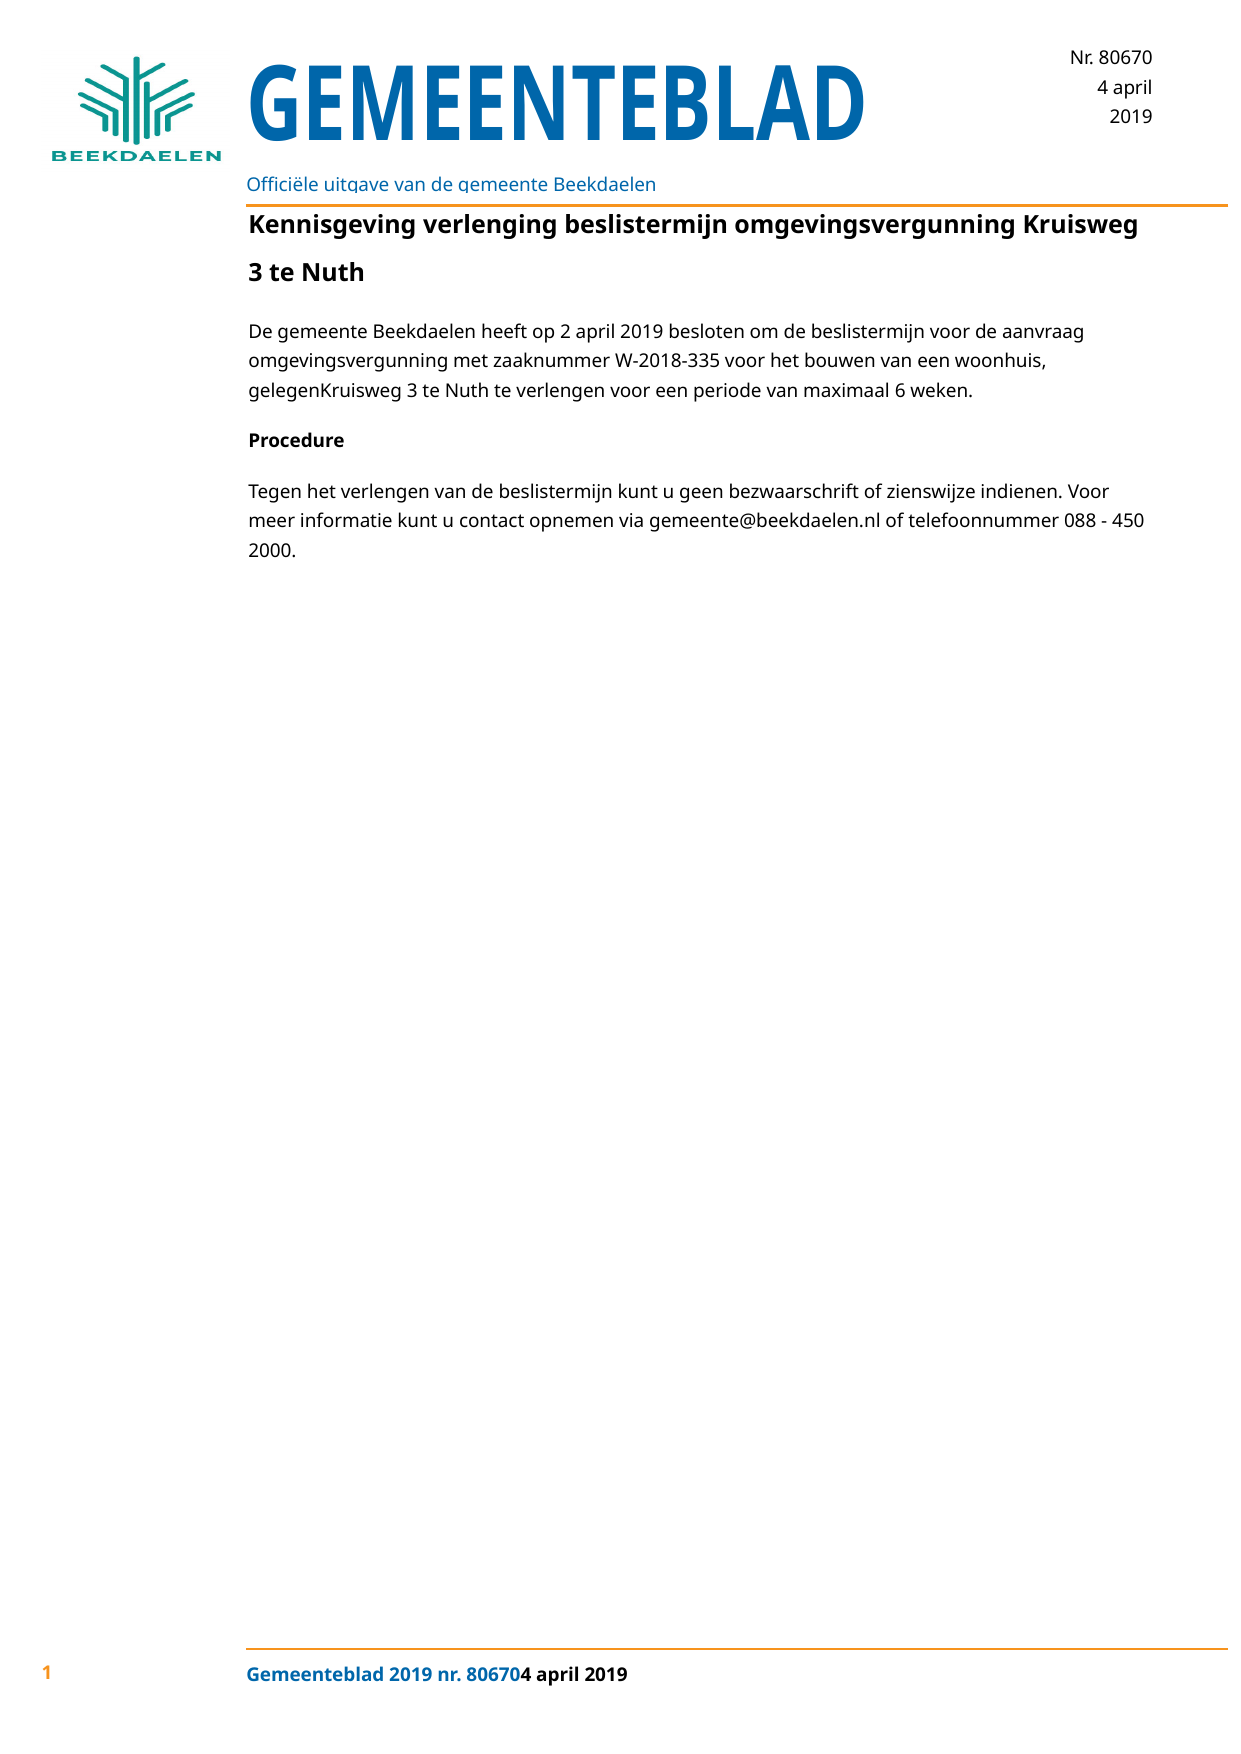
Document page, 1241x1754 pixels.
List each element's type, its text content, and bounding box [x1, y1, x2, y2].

text De gemeente Beekdaelen heeft op 2 april 2019 besloten om de beslistermijn voor de aanvraag omgevingsvergunning met zaaknummer W-2018-335 voor het bouwen van een woonhuis, gelegenKruisweg 3 te Nuth te verlengen voor een periode van maximaal 6 weken. [248, 318, 1152, 403]
text Procedure [248, 427, 1152, 453]
text Tegen het verlengen van de beslistermijn kunt u geen bezwaarschrift of zienswijze indienen. Voor meer informatie kunt u contact opnemen via gemeente@beekdaelen.nl of telefoonnummer 088 - 450 2000. [248, 478, 1152, 563]
text Kennisgeving verlenging beslistermijn omgevingsvergunning Kruisweg 3 te Nuth [248, 207, 1152, 288]
picture [41, 47, 231, 172]
